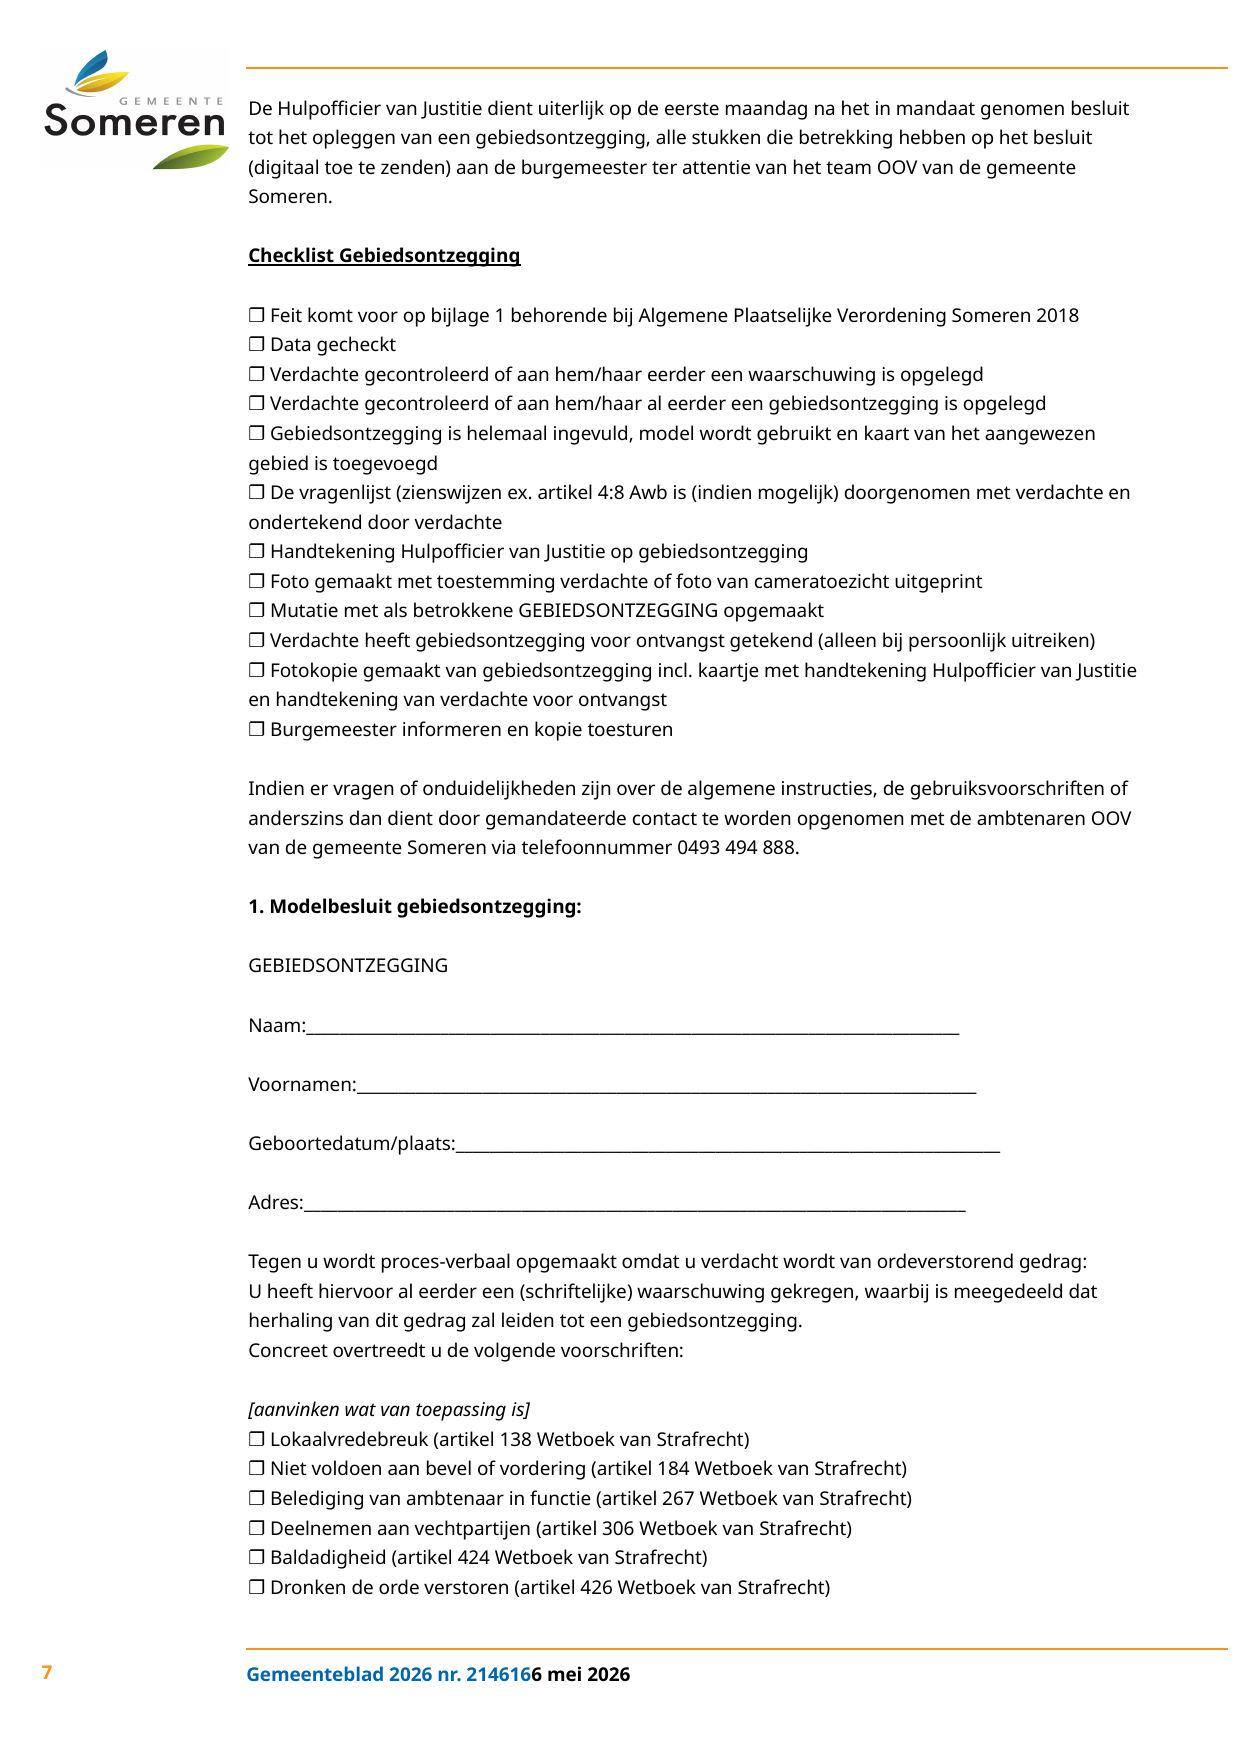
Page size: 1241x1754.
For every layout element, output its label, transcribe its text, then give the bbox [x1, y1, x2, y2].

text De Hulpofficier van Justitie dient uiterlijk op de eerste maandag na het in mandaat genomen besluit tot het opleggen van een gebiedsontzegging, alle stukken die betrekking hebben op het besluit (digitaal toe te zenden) aan de burgemeester ter attentie van het team OOV van de gemeente Someren. [248, 95, 1152, 209]
text ❐ Verdachte gecontroleerd of aan hem/haar eerder een waarschuwing is opgelegd [248, 361, 1152, 387]
text ❐ Verdachte gecontroleerd of aan hem/haar al eerder een gebiedsontzegging is opgelegd [248, 391, 1152, 416]
text ❐ Data gecheckt [248, 331, 1152, 357]
text Checklist Gebiedsontzegging [248, 243, 1152, 268]
text ❐ Feit komt voor op bijlage 1 behorende bij Algemene Plaatselijke Verordening Someren 2018 [248, 302, 1152, 328]
text Adres:_______________________________________________________________________________ [248, 1189, 1152, 1215]
text Naam:______________________________________________________________________________ [248, 1012, 1152, 1038]
text ❐ Foto gemaakt met toestemming verdachte of foto van cameratoezicht uitgeprint [248, 568, 1152, 594]
text Tegen u wordt proces-verbaal opgemaakt omdat u verdacht wordt van ordeverstorend gedrag: [248, 1248, 1152, 1274]
picture [41, 47, 231, 172]
text ❐ Belediging van ambtenaar in functie (artikel 267 Wetboek van Strafrecht) [248, 1485, 1152, 1511]
text ❐ Lokaalvredebreuk (artikel 138 Wetboek van Strafrecht) [248, 1426, 1152, 1452]
text Indien er vragen of onduidelijkheden zijn over de algemene instructies, de gebruiksvoorschriften of anderszins dan dient door gemandateerde contact te worden opgenomen met de ambtenaren OOV van de gemeente Someren via telefoonnummer 0493 494 888. [248, 775, 1152, 860]
text ❐ Fotokopie gemaakt van gebiedsontzegging incl. kaartje met handtekening Hulpofficier van Justitie en handtekening van verdachte voor ontvangst [248, 657, 1152, 712]
text ❐ Dronken de orde verstoren (artikel 426 Wetboek van Strafrecht) [248, 1574, 1152, 1600]
text Concreet overtreedt u de volgende voorschriften: [248, 1337, 1152, 1363]
text 1. Modelbesluit gebiedsontzegging: [248, 893, 1152, 919]
text ❐ Mutatie met als betrokkene GEBIEDSONTZEGGING opgemaakt [248, 598, 1152, 623]
text GEBIEDSONTZEGGING [248, 953, 1152, 978]
text ❐ Deelnemen aan vechtpartijen (artikel 306 Wetboek van Strafrecht) [248, 1515, 1152, 1541]
text U heeft hiervoor al eerder een (schriftelijke) waarschuwing gekregen, waarbij is meegedeeld dat herhaling van dit gedrag zal leiden tot een gebiedsontzegging. [248, 1278, 1152, 1333]
text Geboortedatum/plaats:_________________________________________________________________ [248, 1130, 1152, 1156]
text ❐ Gebiedsontzegging is helemaal ingevuld, model wordt gebruikt en kaart van het aangewezen gebied is toegevoegd [248, 420, 1152, 476]
text ❐ Verdachte heeft gebiedsontzegging voor ontvangst getekend (alleen bij persoonlijk uitreiken) [248, 627, 1152, 653]
text ❐ Handtekening Hulpofficier van Justitie op gebiedsontzegging [248, 538, 1152, 564]
text ❐ De vragenlijst (zienswijzen ex. artikel 4:8 Awb is (indien mogelijk) doorgenomen met verdachte en ondertekend door verdachte [248, 479, 1152, 535]
text [aanvinken wat van toepassing is] [248, 1396, 1152, 1422]
text ❐ Burgemeester informeren en kopie toesturen [248, 716, 1152, 742]
text ❐ Baldadigheid (artikel 424 Wetboek van Strafrecht) [248, 1544, 1152, 1570]
text ❐ Niet voldoen aan bevel of vordering (artikel 184 Wetboek van Strafrecht) [248, 1456, 1152, 1481]
text Voornamen:__________________________________________________________________________ [248, 1071, 1152, 1097]
